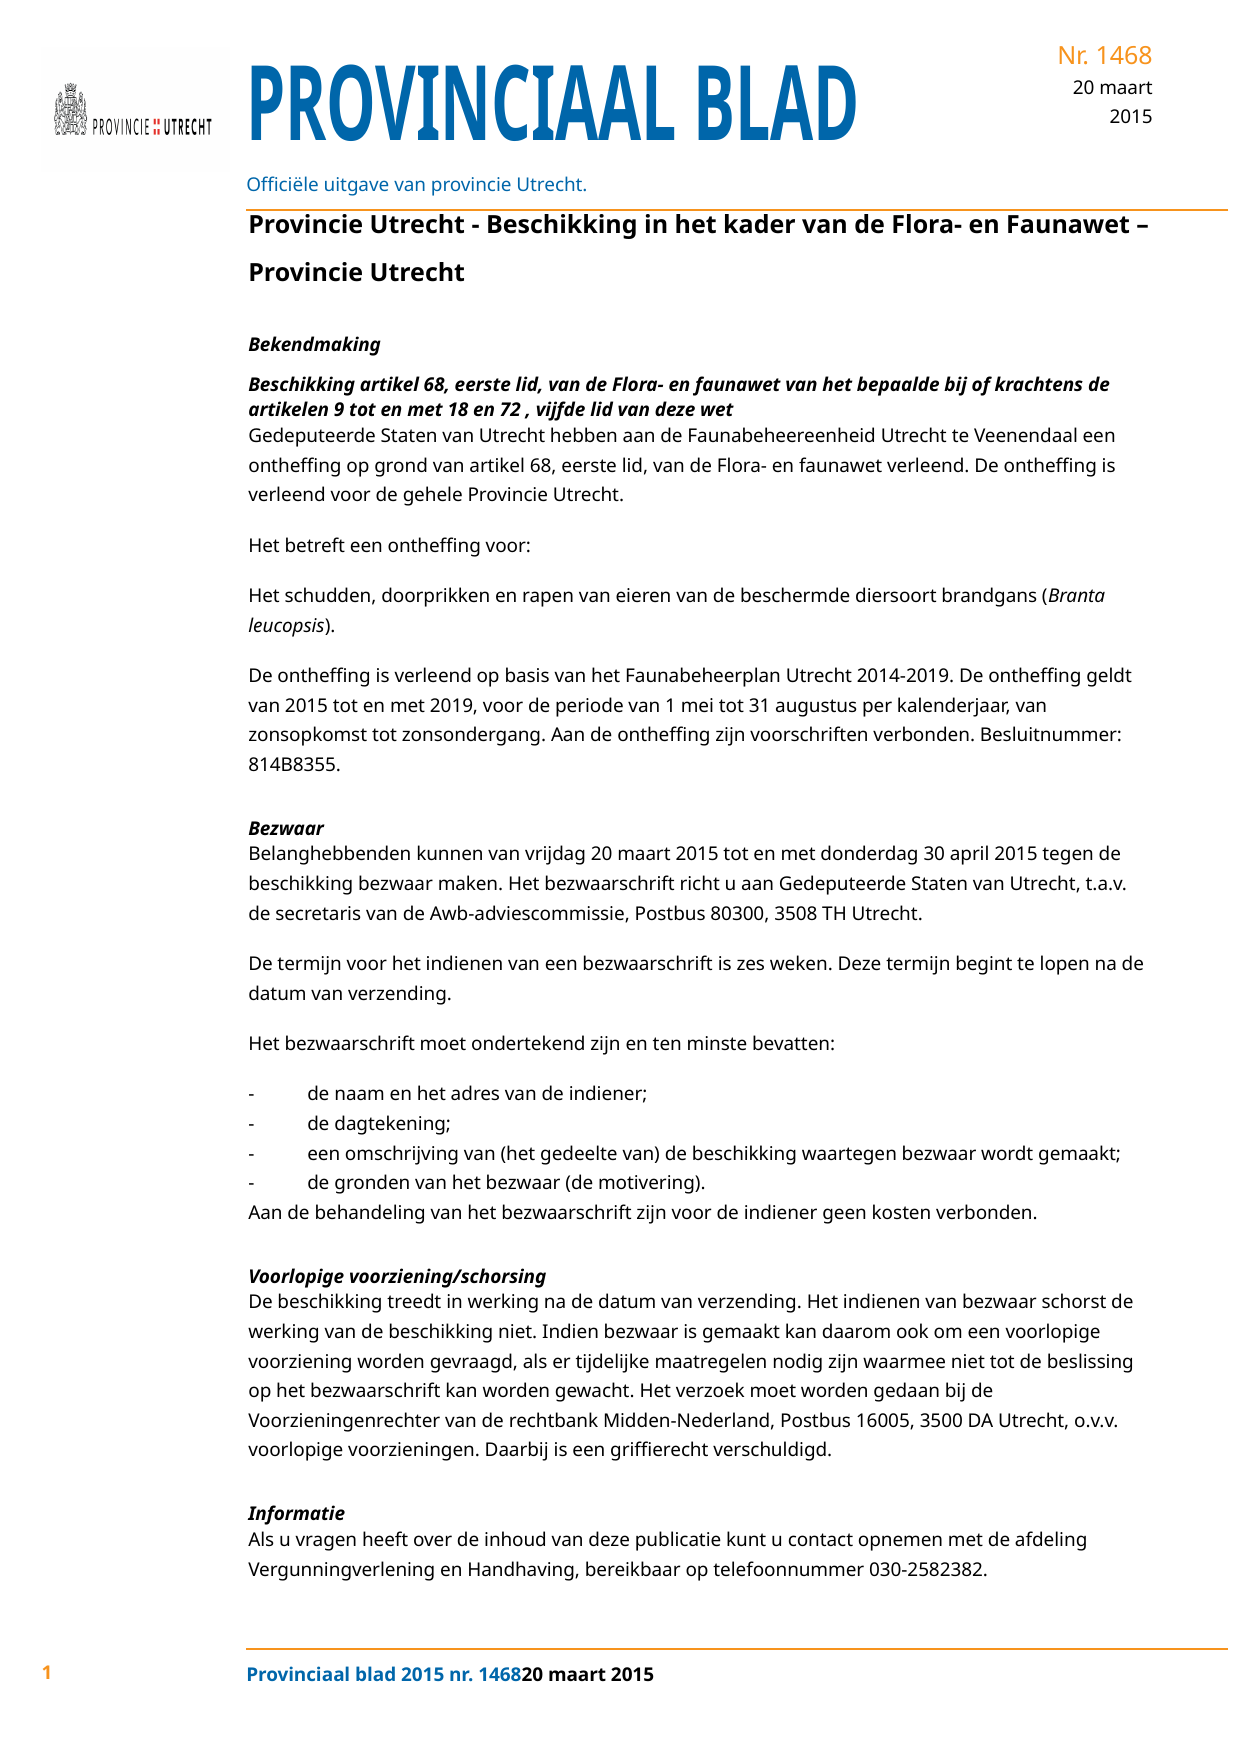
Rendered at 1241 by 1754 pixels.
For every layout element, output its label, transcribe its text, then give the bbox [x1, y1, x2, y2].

text Het bezwaarschrift moet ondertekend zijn en ten minste bevatten: [248, 1030, 1152, 1056]
list de naam en het adres van de indiener; [248, 1081, 1152, 1106]
list een omschrijving van (het gedeelte van) de beschikking waartegen bezwaar wordt gemaakt; [248, 1140, 1152, 1166]
text Het schudden, doorprikken en rapen van eieren van de beschermde diersoort brandgans (Branta leucopsis). [248, 582, 1152, 637]
text De ontheffing is verleend op basis van het Faunabeheerplan Utrecht 2014-2019. De ontheffing geldt van 2015 tot en met 2019, voor de periode van 1 mei tot 31 augustus per kalenderjaar, van zonsopkomst tot zonsondergang. Aan de ontheffing zijn voorschriften verbonden. Besluitnummer: 814B8355. [248, 662, 1152, 777]
text Beschikking artikel 68, eerste lid, van de Flora- en faunawet van het bepaalde bij of krachtens de artikelen 9 tot en met 18 en 72 , vijfde lid van deze wet [248, 371, 1152, 422]
text Bekendmaking [248, 331, 1152, 357]
list de gronden van het bezwaar (de motivering). [248, 1169, 1152, 1195]
text Informatie [248, 1501, 1152, 1526]
text Het betreft een ontheffing voor: [248, 532, 1152, 557]
text Gedeputeerde Staten van Utrecht hebben aan de Faunabeheereenheid Utrecht te Veenendaal een ontheffing op grond van artikel 68, eerste lid, van de Flora- en faunawet verleend. De ontheffing is verleend voor de gehele Provincie Utrecht. [248, 422, 1152, 507]
picture [41, 47, 231, 172]
text Bezwaar [248, 815, 1152, 841]
text Aan de behandeling van het bezwaarschrift zijn voor de indiener geen kosten verbonden. [248, 1199, 1152, 1225]
text Als u vragen heeft over de inhoud van deze publicatie kunt u contact opnemen met de afdeling Vergunningverlening en Handhaving, bereikbaar op telefoonnummer 030-2582382. [248, 1526, 1152, 1582]
text Provincie Utrecht - Beschikking in het kader van de Flora- en Faunawet – Provincie Utrecht [248, 211, 1152, 288]
text Voorlopige voorziening/schorsing [248, 1263, 1152, 1289]
text Belanghebbenden kunnen van vrijdag 20 maart 2015 tot en met donderdag 30 april 2015 tegen de beschikking bezwaar maken. Het bezwaarschrift richt u aan Gedeputeerde Staten van Utrecht, t.a.v. de secretaris van de Awb-adviescommissie, Postbus 80300, 3508 TH Utrecht. [248, 841, 1152, 926]
list de dagtekening; [248, 1110, 1152, 1136]
text De beschikking treedt in werking na de datum van verzending. Het indienen van bezwaar schorst de werking van de beschikking niet. Indien bezwaar is gemaakt kan daarom ook om een voorlopige voorziening worden gevraagd, als er tijdelijke maatregelen nodig zijn waarmee niet tot de beslissing op het bezwaarschrift kan worden gewacht. Het verzoek moet worden gedaan bij de Voorzieningenrechter van de rechtbank Midden-Nederland, Postbus 16005, 3500 DA Utrecht, o.v.v. voorlopige voorzieningen. Daarbij is een griffierecht verschuldigd. [248, 1289, 1152, 1462]
text De termijn voor het indienen van een bezwaarschrift is zes weken. Deze termijn begint te lopen na de datum van verzending. [248, 950, 1152, 1006]
